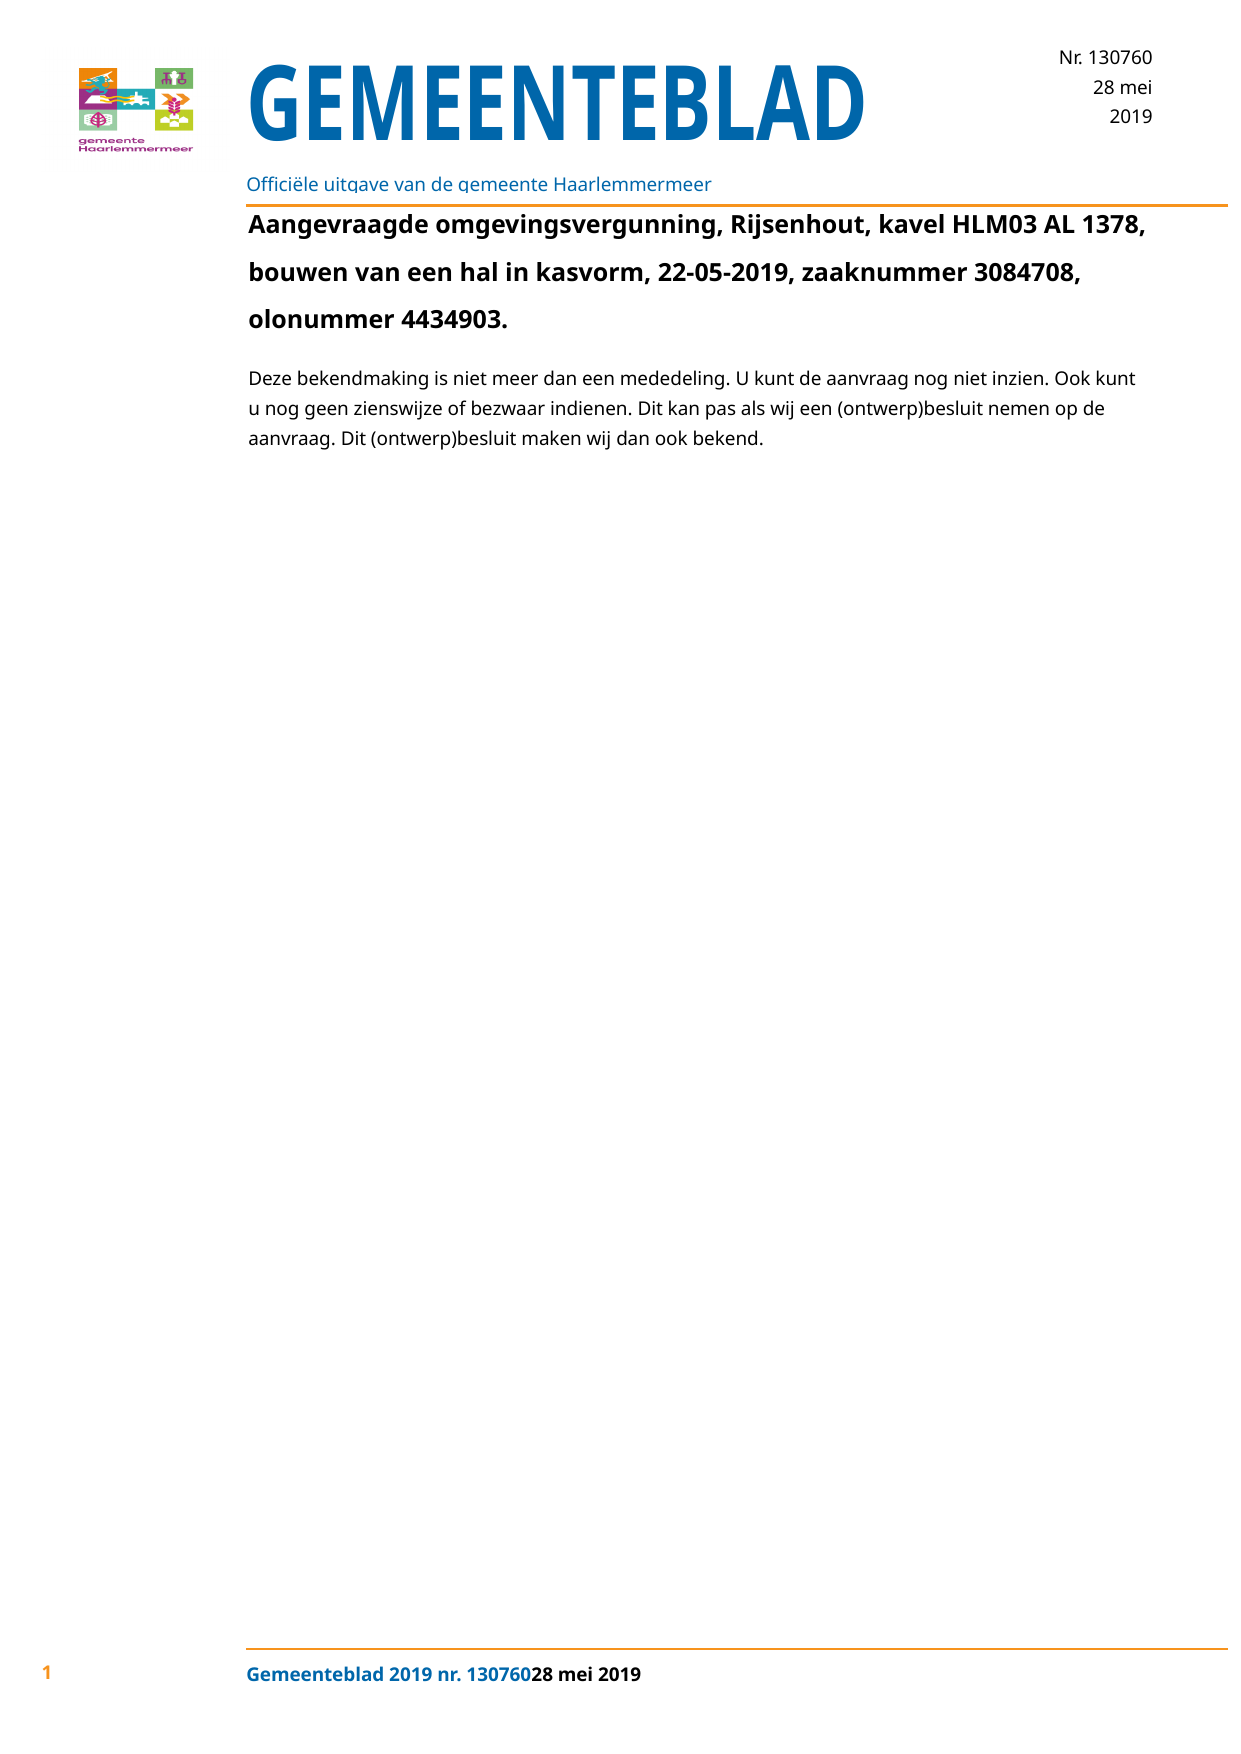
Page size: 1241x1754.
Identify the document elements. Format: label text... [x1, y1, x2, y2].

text Deze bekendmaking is niet meer dan een mededeling. U kunt de aanvraag nog niet inzien. Ook kunt u nog geen zienswijze of bezwaar indienen. Dit kan pas als wij een (ontwerp)besluit nemen op de aanvraag. Dit (ontwerp)besluit maken wij dan ook bekend. [248, 366, 1152, 450]
text Aangevraagde omgevingsvergunning, Rijsenhout, kavel HLM03 AL 1378, bouwen van een hal in kasvorm, 22-05-2019, zaaknummer 3084708, olonummer 4434903. [248, 207, 1152, 336]
picture [41, 47, 231, 172]
